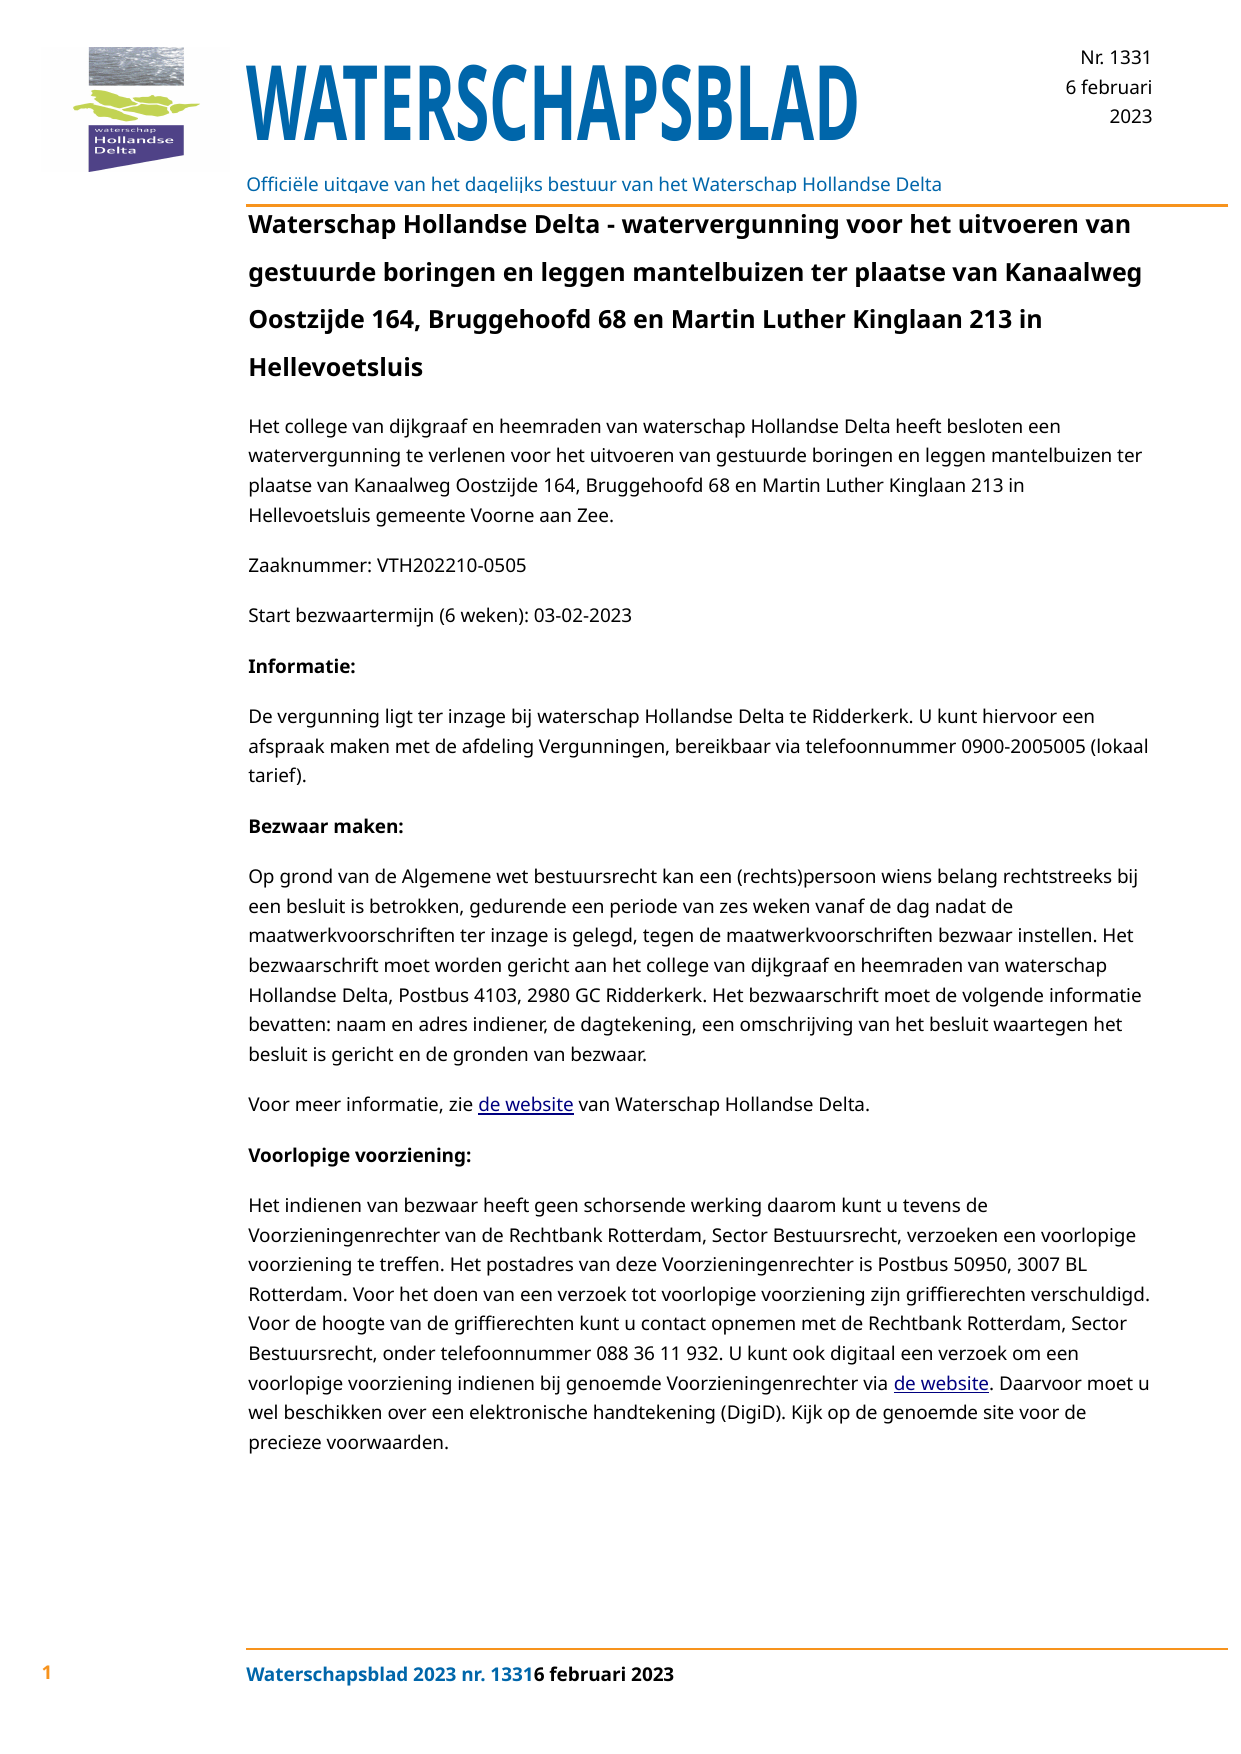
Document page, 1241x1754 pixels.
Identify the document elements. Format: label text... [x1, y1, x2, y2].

picture [41, 47, 231, 172]
text Waterschap Hollandse Delta - watervergunning voor het uitvoeren van gestuurde boringen en leggen mantelbuizen ter plaatse van Kanaalweg Oostzijde 164, Bruggehoofd 68 en Martin Luther Kinglaan 213 in Hellevoetsluis [248, 207, 1152, 384]
text Bezwaar maken: [248, 813, 1152, 839]
text Voor meer informatie, zie de website van Waterschap Hollandse Delta. [248, 1091, 1152, 1117]
text Start bezwaartermijn (6 weken): 03-02-2023 [248, 603, 1152, 628]
text Voorlopige voorziening: [248, 1142, 1152, 1168]
text De vergunning ligt ter inzage bij waterschap Hollandse Delta te Ridderkerk. U kunt hiervoor een afspraak maken met de afdeling Vergunningen, bereikbaar via telefoonnummer 0900-2005005 (lokaal tarief). [248, 703, 1152, 788]
text Op grond van de Algemene wet bestuursrecht kan een (rechts)persoon wiens belang rechtstreeks bij een besluit is betrokken, gedurende een periode van zes weken vanaf de dag nadat de maatwerkvoorschriften ter inzage is gelegd, tegen de maatwerkvoorschriften bezwaar instellen. Het bezwaarschrift moet worden gericht aan het college van dijkgraaf en heemraden van waterschap Hollandse Delta, Postbus 4103, 2980 GC Ridderkerk. Het bezwaarschrift moet de volgende informatie bevatten: naam en adres indiener, de dagtekening, een omschrijving van het besluit waartegen het besluit is gericht en de gronden van bezwaar. [248, 863, 1152, 1067]
text Zaaknummer: VTH202210-0505 [248, 552, 1152, 578]
text Het college van dijkgraaf en heemraden van waterschap Hollandse Delta heeft besloten een watervergunning te verlenen voor het uitvoeren van gestuurde boringen en leggen mantelbuizen ter plaatse van Kanaalweg Oostzijde 164, Bruggehoofd 68 en Martin Luther Kinglaan 213 in Hellevoetsluis gemeente Voorne aan Zee. [248, 413, 1152, 528]
text Het indienen van bezwaar heeft geen schorsende werking daarom kunt u tevens de Voorzieningenrechter van de Rechtbank Rotterdam, Sector Bestuursrecht, verzoeken een voorlopige voorziening te treffen. Het postadres van deze Voorzieningenrechter is Postbus 50950, 3007 BL Rotterdam. Voor het doen van een verzoek tot voorlopige voorziening zijn griffierechten verschuldigd. Voor de hoogte van de griffierechten kunt u contact opnemen met de Rechtbank Rotterdam, Sector Bestuursrecht, onder telefoonnummer 088 36 11 932. U kunt ook digitaal een verzoek om een voorlopige voorziening indienen bij genoemde Voorzieningenrechter via de website. Daarvoor moet u wel beschikken over een elektronische handtekening (DigiD). Kijk op de genoemde site voor de precieze voorwaarden. [248, 1192, 1152, 1455]
text Informatie: [248, 653, 1152, 679]
